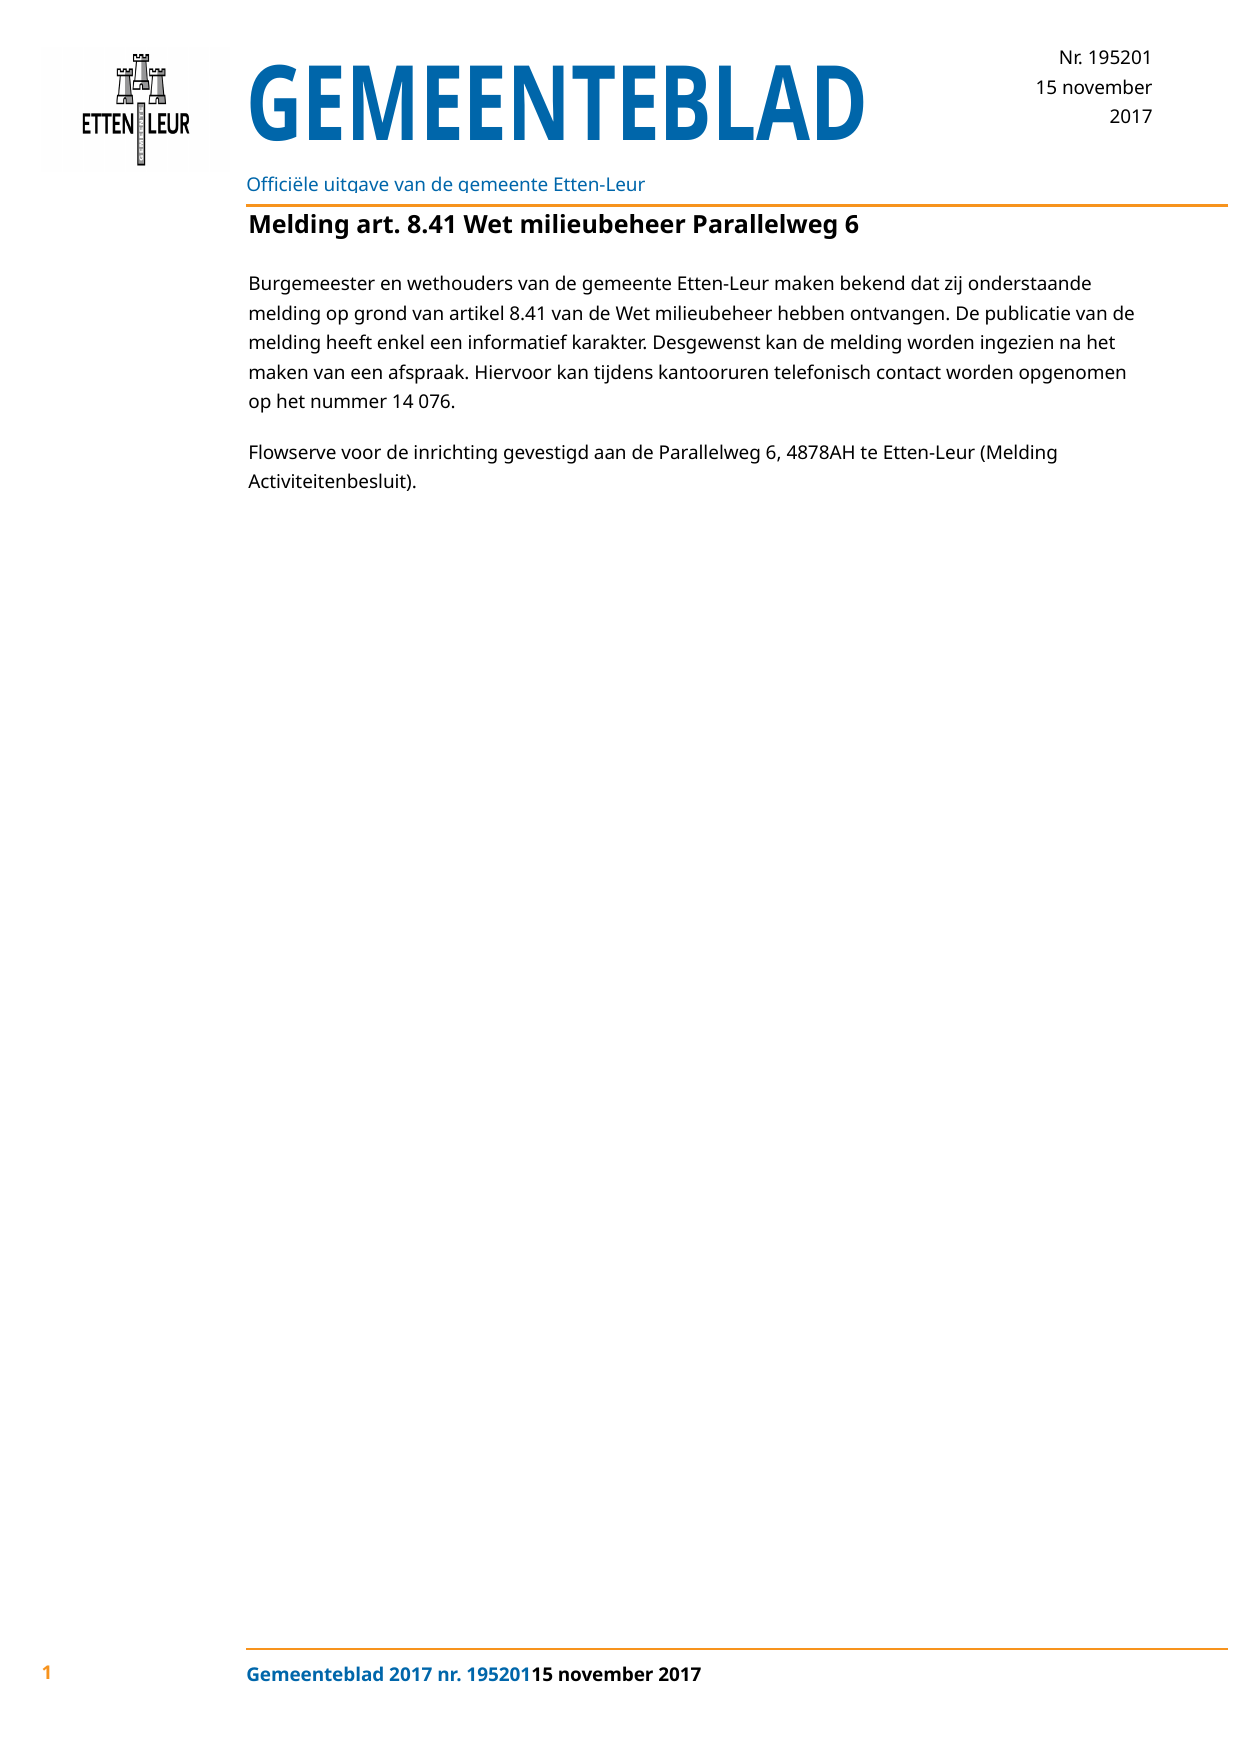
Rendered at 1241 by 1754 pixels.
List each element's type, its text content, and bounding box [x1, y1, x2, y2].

picture [41, 47, 231, 172]
text Melding art. 8.41 Wet milieubeheer Parallelweg 6 [248, 207, 1152, 241]
text Flowserve voor de inrichting gevestigd aan de Parallelweg 6, 4878AH te Etten-Leur (Melding Activiteitenbesluit). [248, 439, 1152, 494]
text Burgemeester en wethouders van de gemeente Etten-Leur maken bekend dat zij onderstaande melding op grond van artikel 8.41 van de Wet milieubeheer hebben ontvangen. De publicatie van de melding heeft enkel een informatief karakter. Desgewenst kan de melding worden ingezien na het maken van een afspraak. Hiervoor kan tijdens kantooruren telefonisch contact worden opgenomen op het nummer 14 076. [248, 270, 1152, 414]
